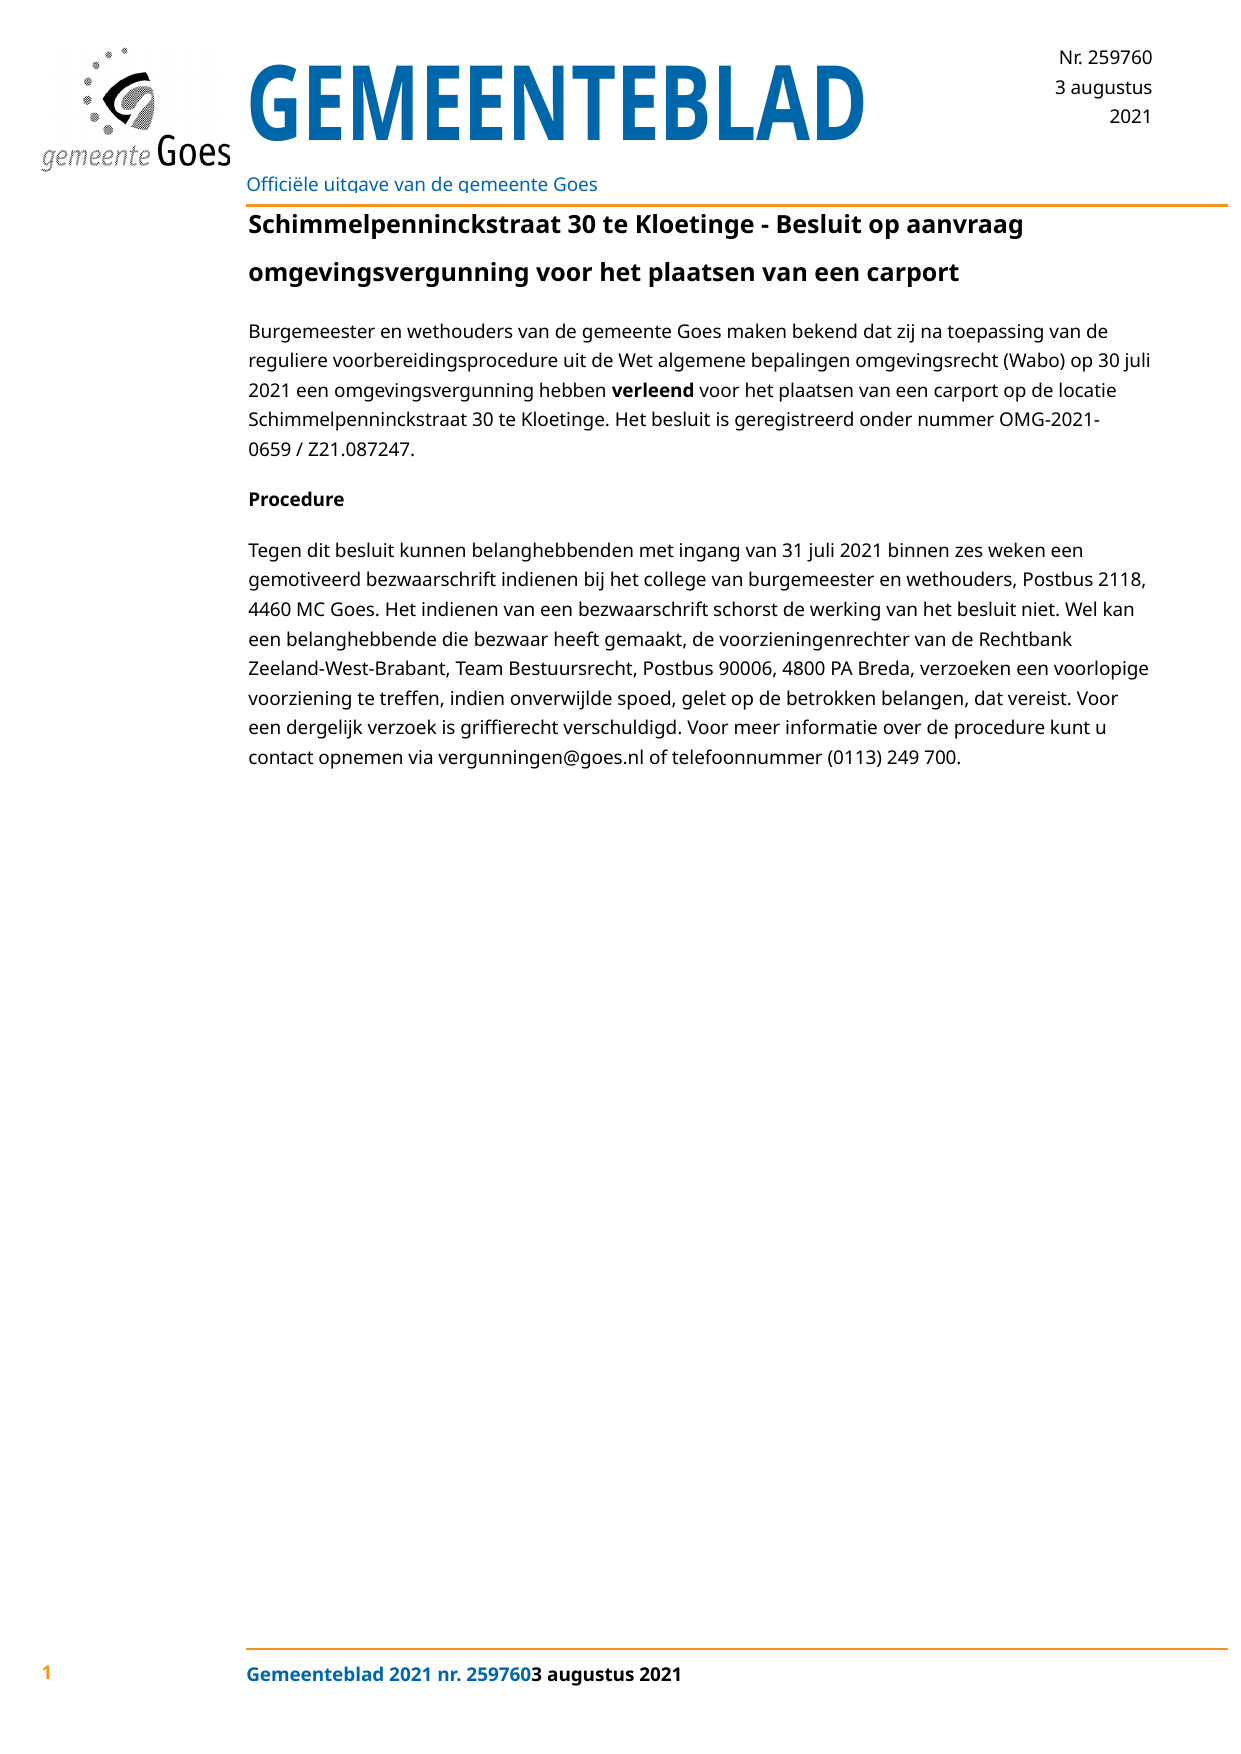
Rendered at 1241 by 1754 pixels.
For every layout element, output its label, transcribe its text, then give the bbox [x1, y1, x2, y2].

text Schimmelpenninckstraat 30 te Kloetinge - Besluit op aanvraag omgevingsvergunning voor het plaatsen van een carport [248, 207, 1152, 288]
picture [41, 47, 231, 172]
text Procedure [248, 487, 1152, 512]
text Tegen dit besluit kunnen belanghebbenden met ingang van 31 juli 2021 binnen zes weken een gemotiveerd bezwaarschrift indienen bij het college van burgemeester en wethouders, Postbus 2118, 4460 MC Goes. Het indienen van een bezwaarschrift schorst de werking van het besluit niet. Wel kan een belanghebbende die bezwaar heeft gemaakt, de voorzieningenrechter van de Rechtbank Zeeland-West-Brabant, Team Bestuursrecht, Postbus 90006, 4800 PA Breda, verzoeken een voorlopige voorziening te treffen, indien onverwijlde spoed, gelet op de betrokken belangen, dat vereist. Voor een dergelijk verzoek is griffierecht verschuldigd. Voor meer informatie over de procedure kunt u contact opnemen via vergunningen@goes.nl of telefoonnummer (0113) 249 700. [248, 537, 1152, 770]
text Burgemeester en wethouders van de gemeente Goes maken bekend dat zij na toepassing van de reguliere voorbereidingsprocedure uit de Wet algemene bepalingen omgevingsrecht (Wabo) op 30 juli 2021 een omgevingsvergunning hebben verleend voor het plaatsen van een carport op de locatie Schimmelpenninckstraat 30 te Kloetinge. Het besluit is geregistreerd onder nummer OMG-2021-0659 / Z21.087247. [248, 318, 1152, 462]
